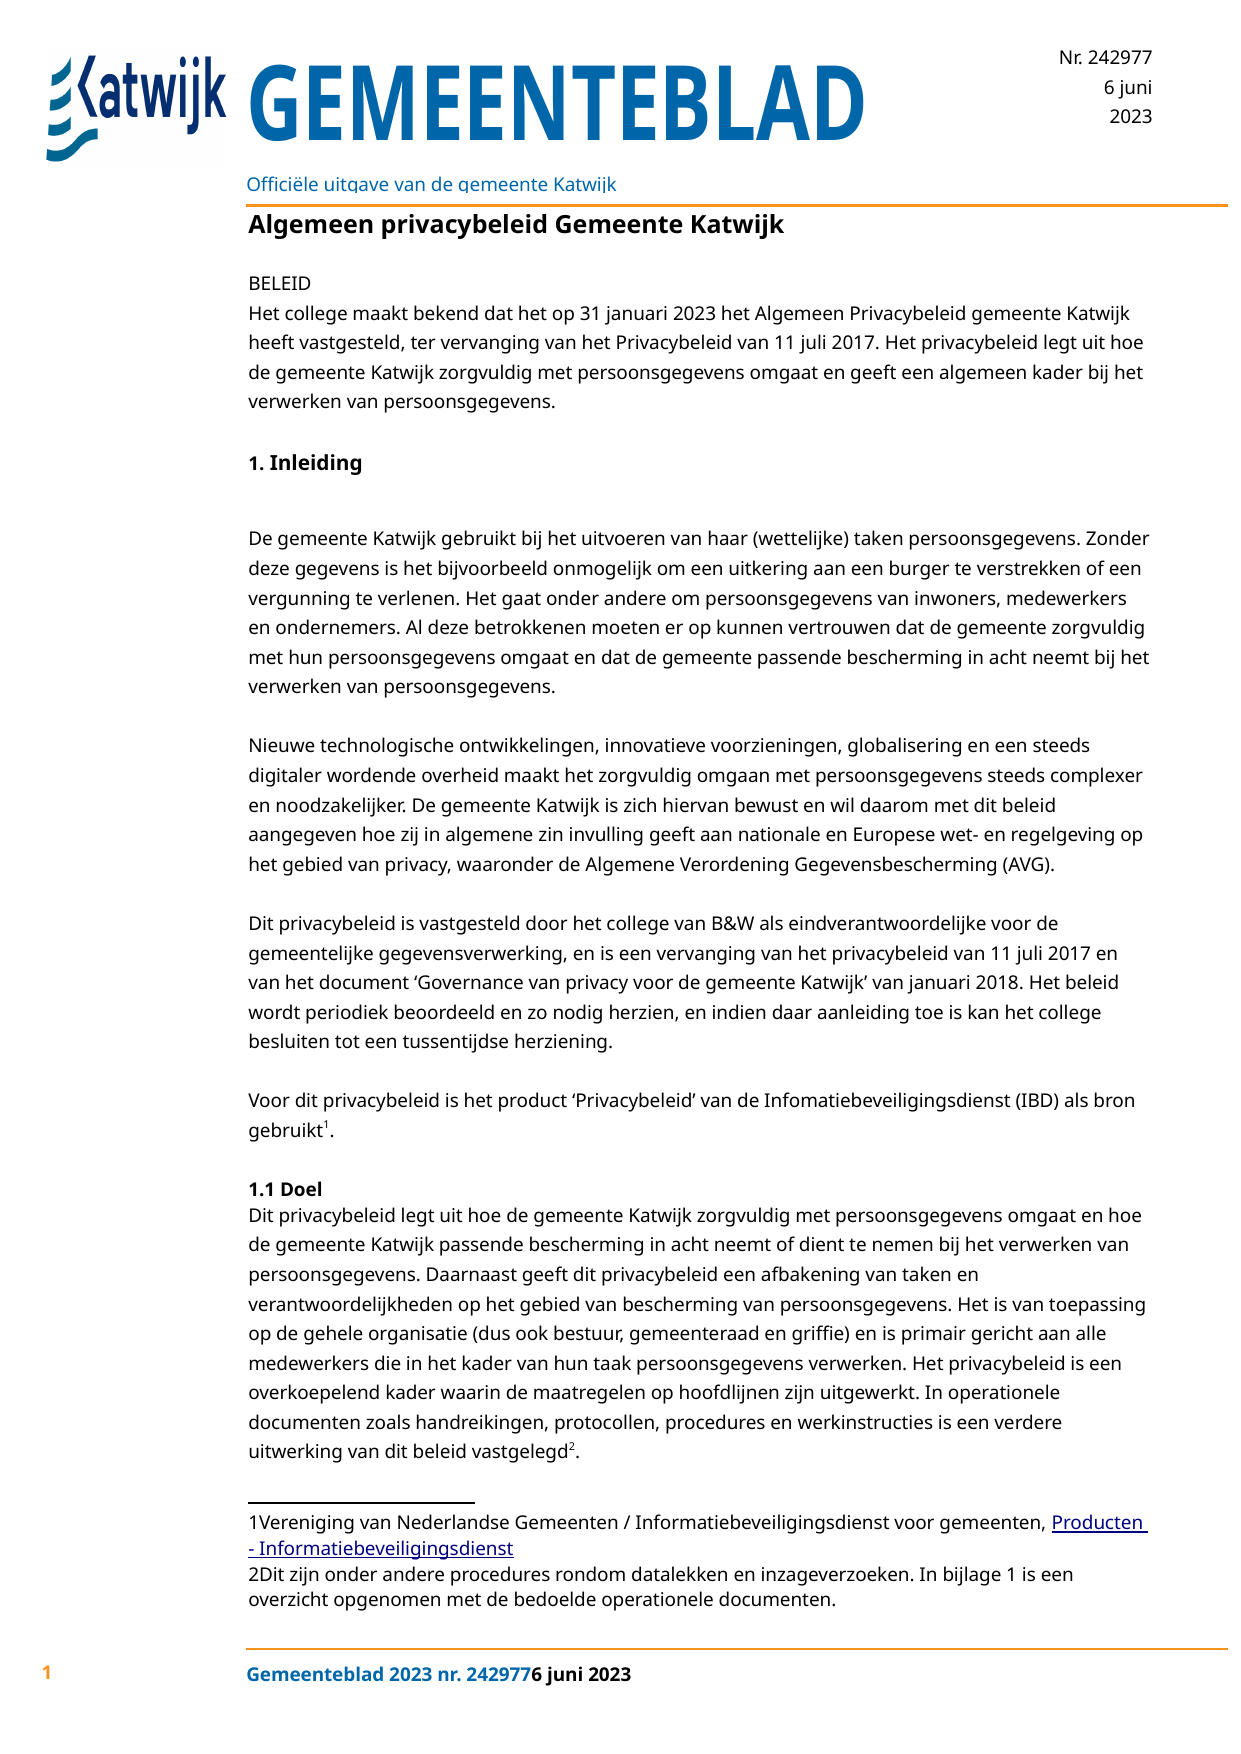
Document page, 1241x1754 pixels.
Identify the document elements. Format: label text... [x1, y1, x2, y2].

text BELEID [248, 270, 1152, 296]
text Dit privacybeleid is vastgesteld door het college van B&W als eindverantwoordelijke voor de gemeentelijke gegevensverwerking, en is een vervanging van het privacybeleid van 11 juli 2017 en van het document ‘Governance van privacy voor de gemeente Katwijk’ van januari 2018. Het beleid wordt periodiek beoordeeld en zo nodig herzien, en indien daar aanleiding toe is kan het college besluiten tot een tussentijdse herziening. [248, 910, 1152, 1054]
text Nieuwe technologische ontwikkelingen, innovatieve voorzieningen, globalisering en een steeds digitaler wordende overheid maakt het zorgvuldig omgaan met persoonsgegevens steeds complexer en noodzakelijker. De gemeente Katwijk is zich hiervan bewust en wil daarom met dit beleid aangegeven hoe zij in algemene zin invulling geeft aan nationale en Europese wet- en regelgeving op het gebied van privacy, waaronder de Algemene Verordening Gegevensbescherming (AVG). [248, 733, 1152, 877]
text 1. Inleiding [248, 448, 1152, 476]
text 1.1 Doel [248, 1176, 1152, 1202]
text Dit zijn onder andere procedures rondom datalekken en inzageverzoeken. In bijlage 1 is een overzicht opgenomen met de bedoelde operationele documenten. [248, 1561, 1152, 1612]
text De gemeente Katwijk gebruikt bij het uitvoeren van haar (wettelijke) taken persoonsgegevens. Zonder deze gegevens is het bijvoorbeeld onmogelijk om een uitkering aan een burger te verstrekken of een vergunning te verlenen. Het gaat onder andere om persoonsgegevens van inwoners, medewerkers en ondernemers. Al deze betrokkenen moeten er op kunnen vertrouwen dat de gemeente zorgvuldig met hun persoonsgegevens omgaat en dat de gemeente passende bescherming in acht neemt bij het verwerken van persoonsgegevens. [248, 526, 1152, 699]
text Dit privacybeleid legt uit hoe de gemeente Katwijk zorgvuldig met persoonsgegevens omgaat en hoe de gemeente Katwijk passende bescherming in acht neemt of dient te nemen bij het verwerken van persoonsgegevens. Daarnaast geeft dit privacybeleid een afbakening van taken en verantwoordelijkheden op het gebied van bescherming van persoonsgegevens. Het is van toepassing op de gehele organisatie (dus ook bestuur, gemeenteraad en griffie) en is primair gericht aan alle medewerkers die in het kader van hun taak persoonsgegevens verwerken. Het privacybeleid is een overkoepelend kader waarin de maatregelen op hoofdlijnen zijn uitgewerkt. In operationele documenten zoals handreikingen, protocollen, procedures en werkinstructies is een verdere uitwerking van dit beleid vastgelegd. [248, 1202, 1152, 1464]
picture [41, 47, 231, 172]
text Het college maakt bekend dat het op 31 januari 2023 het Algemeen Privacybeleid gemeente Katwijk heeft vastgesteld, ter vervanging van het Privacybeleid van 11 juli 2017. Het privacybeleid legt uit hoe de gemeente Katwijk zorgvuldig met persoonsgegevens omgaat en geeft een algemeen kader bij het verwerken van persoonsgegevens. [248, 300, 1152, 414]
text Voor dit privacybeleid is het product ‘Privacybeleid’ van de Infomatiebeveiligingsdienst (IBD) als bron gebruikt. [248, 1088, 1152, 1143]
text Vereniging van Nederlandse Gemeenten / Informatiebeveiligingsdienst voor gemeenten, Producten - Informatiebeveiligingsdienst [248, 1509, 1152, 1561]
text Algemeen privacybeleid Gemeente Katwijk [248, 207, 1152, 241]
